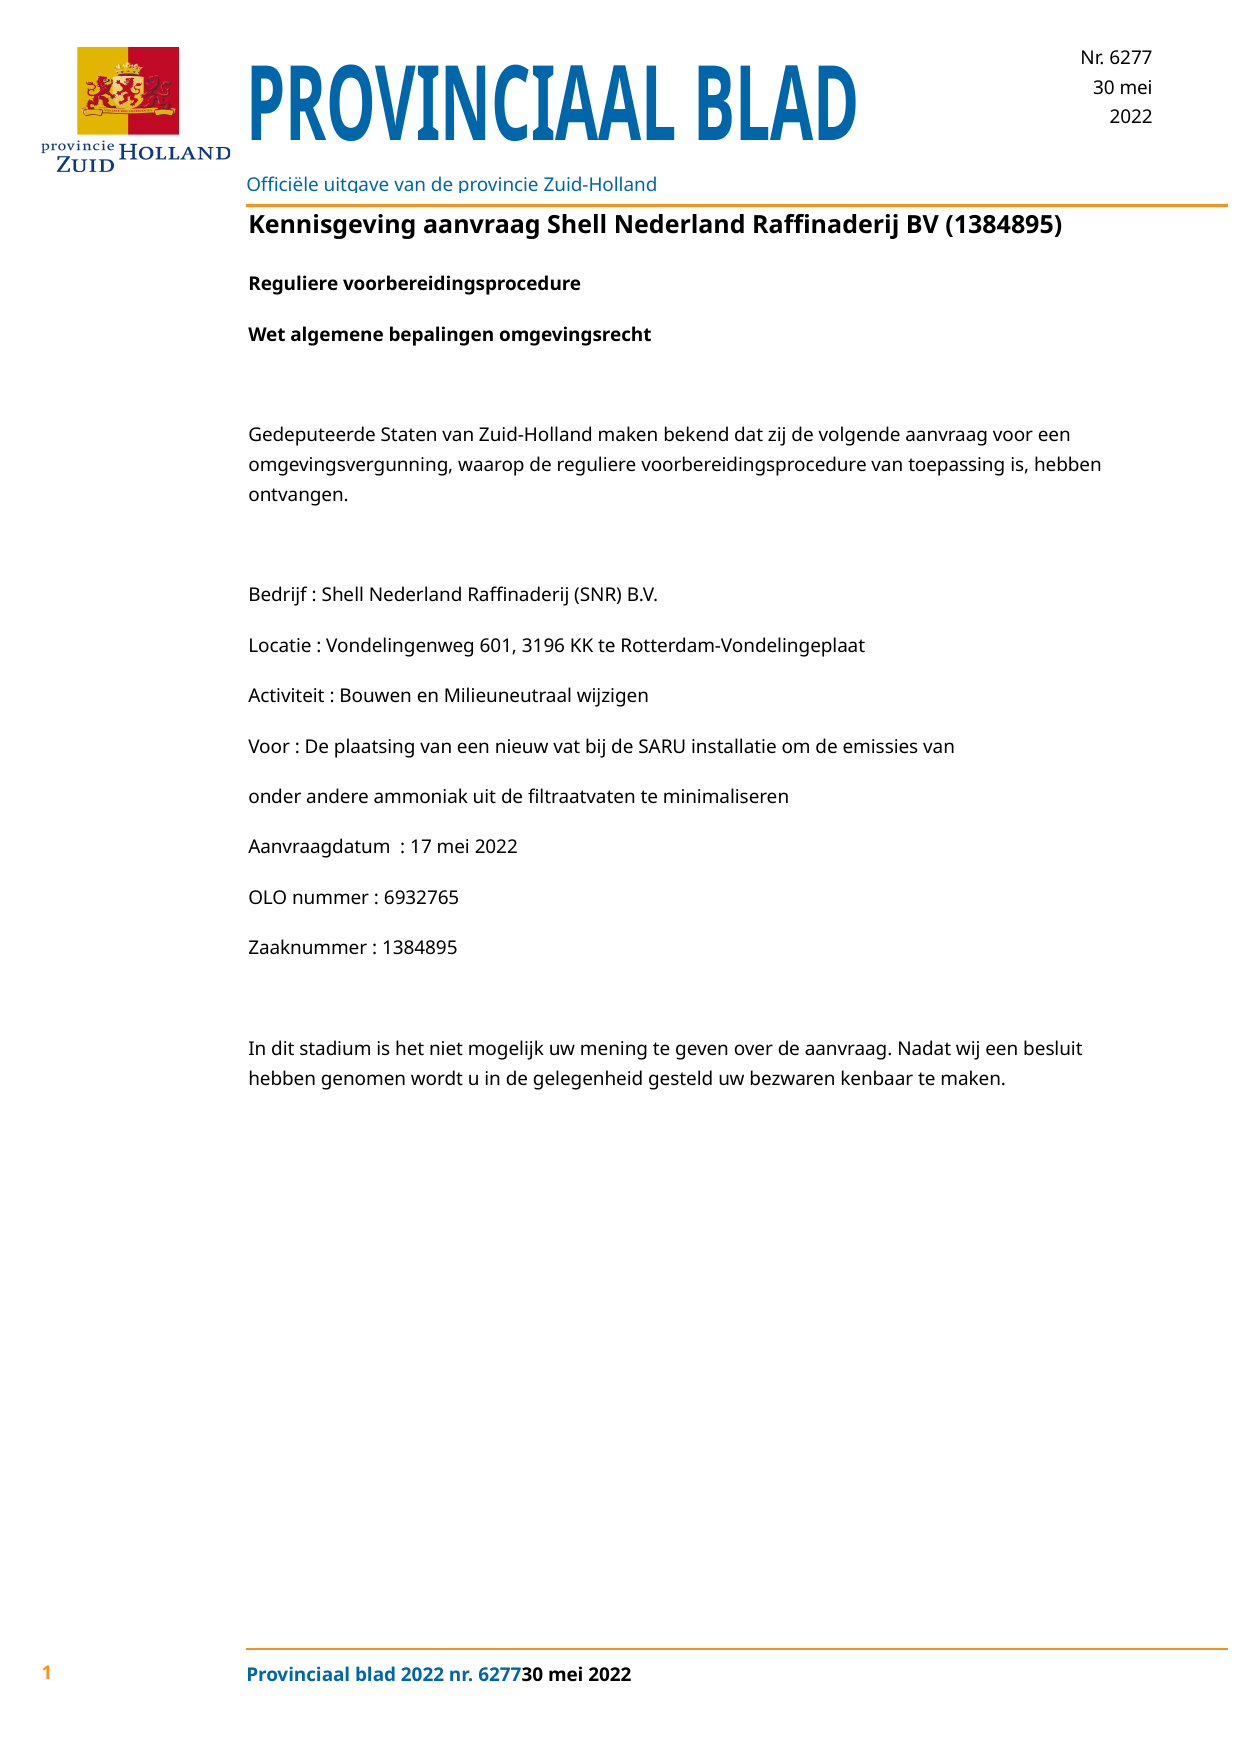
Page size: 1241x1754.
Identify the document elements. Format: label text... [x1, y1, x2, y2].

text Bedrijf : Shell Nederland Raffinaderij (SNR) B.V. [248, 582, 1152, 607]
picture [41, 47, 231, 172]
text Reguliere voorbereidingsprocedure [248, 270, 1152, 296]
text OLO nummer : 6932765 [248, 884, 1152, 910]
text Gedeputeerde Staten van Zuid-Holland maken bekend dat zij de volgende aanvraag voor een omgevingsvergunning, waarop de reguliere voorbereidingsprocedure van toepassing is, hebben ontvangen. [248, 422, 1152, 506]
text Wet algemene bepalingen omgevingsrecht [248, 321, 1152, 346]
text In dit stadium is het niet mogelijk uw mening te geven over de aanvraag. Nadat wij een besluit hebben genomen wordt u in de gelegenheid gesteld uw bezwaren kenbaar te maken. [248, 1035, 1152, 1091]
text Aanvraagdatum : 17 mei 2022 [248, 834, 1152, 859]
text Activiteit : Bouwen en Milieuneutraal wijzigen [248, 682, 1152, 708]
text Zaaknummer : 1384895 [248, 934, 1152, 960]
text onder andere ammoniak uit de filtraatvaten te minimaliseren [248, 783, 1152, 809]
text Locatie : Vondelingenweg 601, 3196 KK te Rotterdam-Vondelingeplaat [248, 632, 1152, 658]
text Voor : De plaatsing van een nieuw vat bij de SARU installatie om de emissies van [248, 733, 1152, 758]
text Kennisgeving aanvraag Shell Nederland Raffinaderij BV (1384895) [248, 207, 1152, 241]
